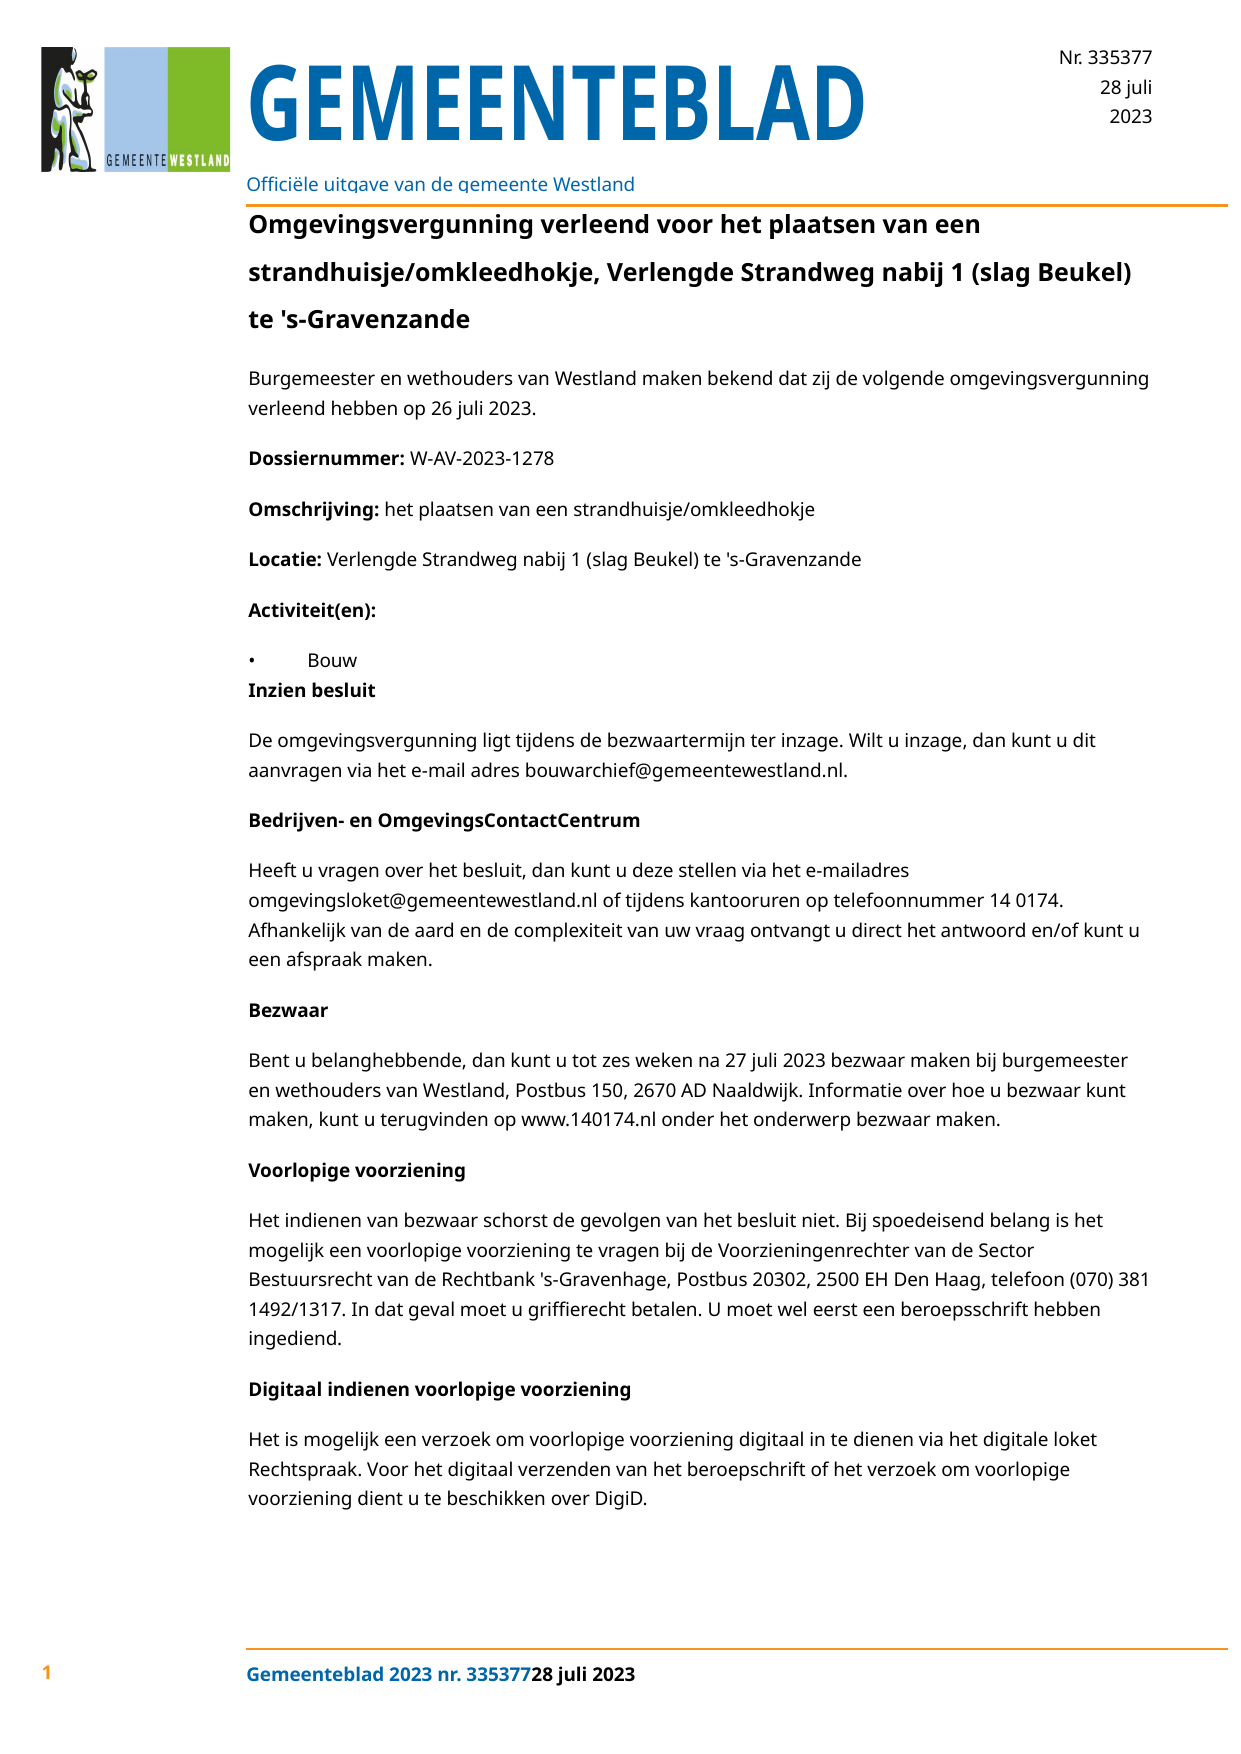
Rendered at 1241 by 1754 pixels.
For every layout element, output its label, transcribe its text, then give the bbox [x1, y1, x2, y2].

text De omgevingsvergunning ligt tijdens de bezwaartermijn ter inzage. Wilt u inzage, dan kunt u dit aanvragen via het e-mail adres bouwarchief@gemeentewestland.nl. [248, 727, 1152, 782]
text Omgevingsvergunning verleend voor het plaatsen van een strandhuisje/omkleedhokje, Verlengde Strandweg nabij 1 (slag Beukel) te 's-Gravenzande [248, 207, 1152, 336]
text Bedrijven- en OmgevingsContactCentrum [248, 807, 1152, 833]
text Dossiernummer: W-AV-2023-1278 [248, 446, 1152, 471]
text Locatie: Verlengde Strandweg nabij 1 (slag Beukel) te 's-Gravenzande [248, 546, 1152, 572]
text Burgemeester en wethouders van Westland maken bekend dat zij de volgende omgevingsvergunning verleend hebben op 26 juli 2023. [248, 366, 1152, 421]
text Het indienen van bezwaar schorst de gevolgen van het besluit niet. Bij spoedeisend belang is het mogelijk een voorlopige voorziening te vragen bij de Voorzieningenrechter van de Sector Bestuursrecht van de Rechtbank 's-Gravenhage, Postbus 20302, 2500 EH Den Haag, telefoon (070) 381 1492/1317. In dat geval moet u griffierecht betalen. U moet wel eerst een beroepsschrift hebben ingediend. [248, 1207, 1152, 1351]
text Inzien besluit [248, 677, 1152, 702]
picture [41, 47, 231, 172]
text Bent u belanghebbende, dan kunt u tot zes weken na 27 juli 2023 bezwaar maken bij burgemeester en wethouders van Westland, Postbus 150, 2670 AD Naaldwijk. Informatie over hoe u bezwaar kunt maken, kunt u terugvinden op www.140174.nl onder het onderwerp bezwaar maken. [248, 1047, 1152, 1132]
text Digitaal indienen voorlopige voorziening [248, 1376, 1152, 1402]
text Activiteit(en): [248, 597, 1152, 622]
text Bezwaar [248, 997, 1152, 1022]
text Voorlopige voorziening [248, 1157, 1152, 1182]
list Bouw [248, 647, 1152, 673]
text Omschrijving: het plaatsen van een strandhuisje/omkleedhokje [248, 496, 1152, 522]
text Het is mogelijk een verzoek om voorlopige voorziening digitaal in te dienen via het digitale loket Rechtspraak. Voor het digitaal verzenden van het beroepschrift of het verzoek om voorlopige voorziening dient u te beschikken over DigiD. [248, 1426, 1152, 1511]
text Heeft u vragen over het besluit, dan kunt u deze stellen via het e-mailadres omgevingsloket@gemeentewestland.nl of tijdens kantooruren op telefoonnummer 14 0174. Afhankelijk van de aard en de complexiteit van uw vraag ontvangt u direct het antwoord en/of kunt u een afspraak maken. [248, 858, 1152, 972]
